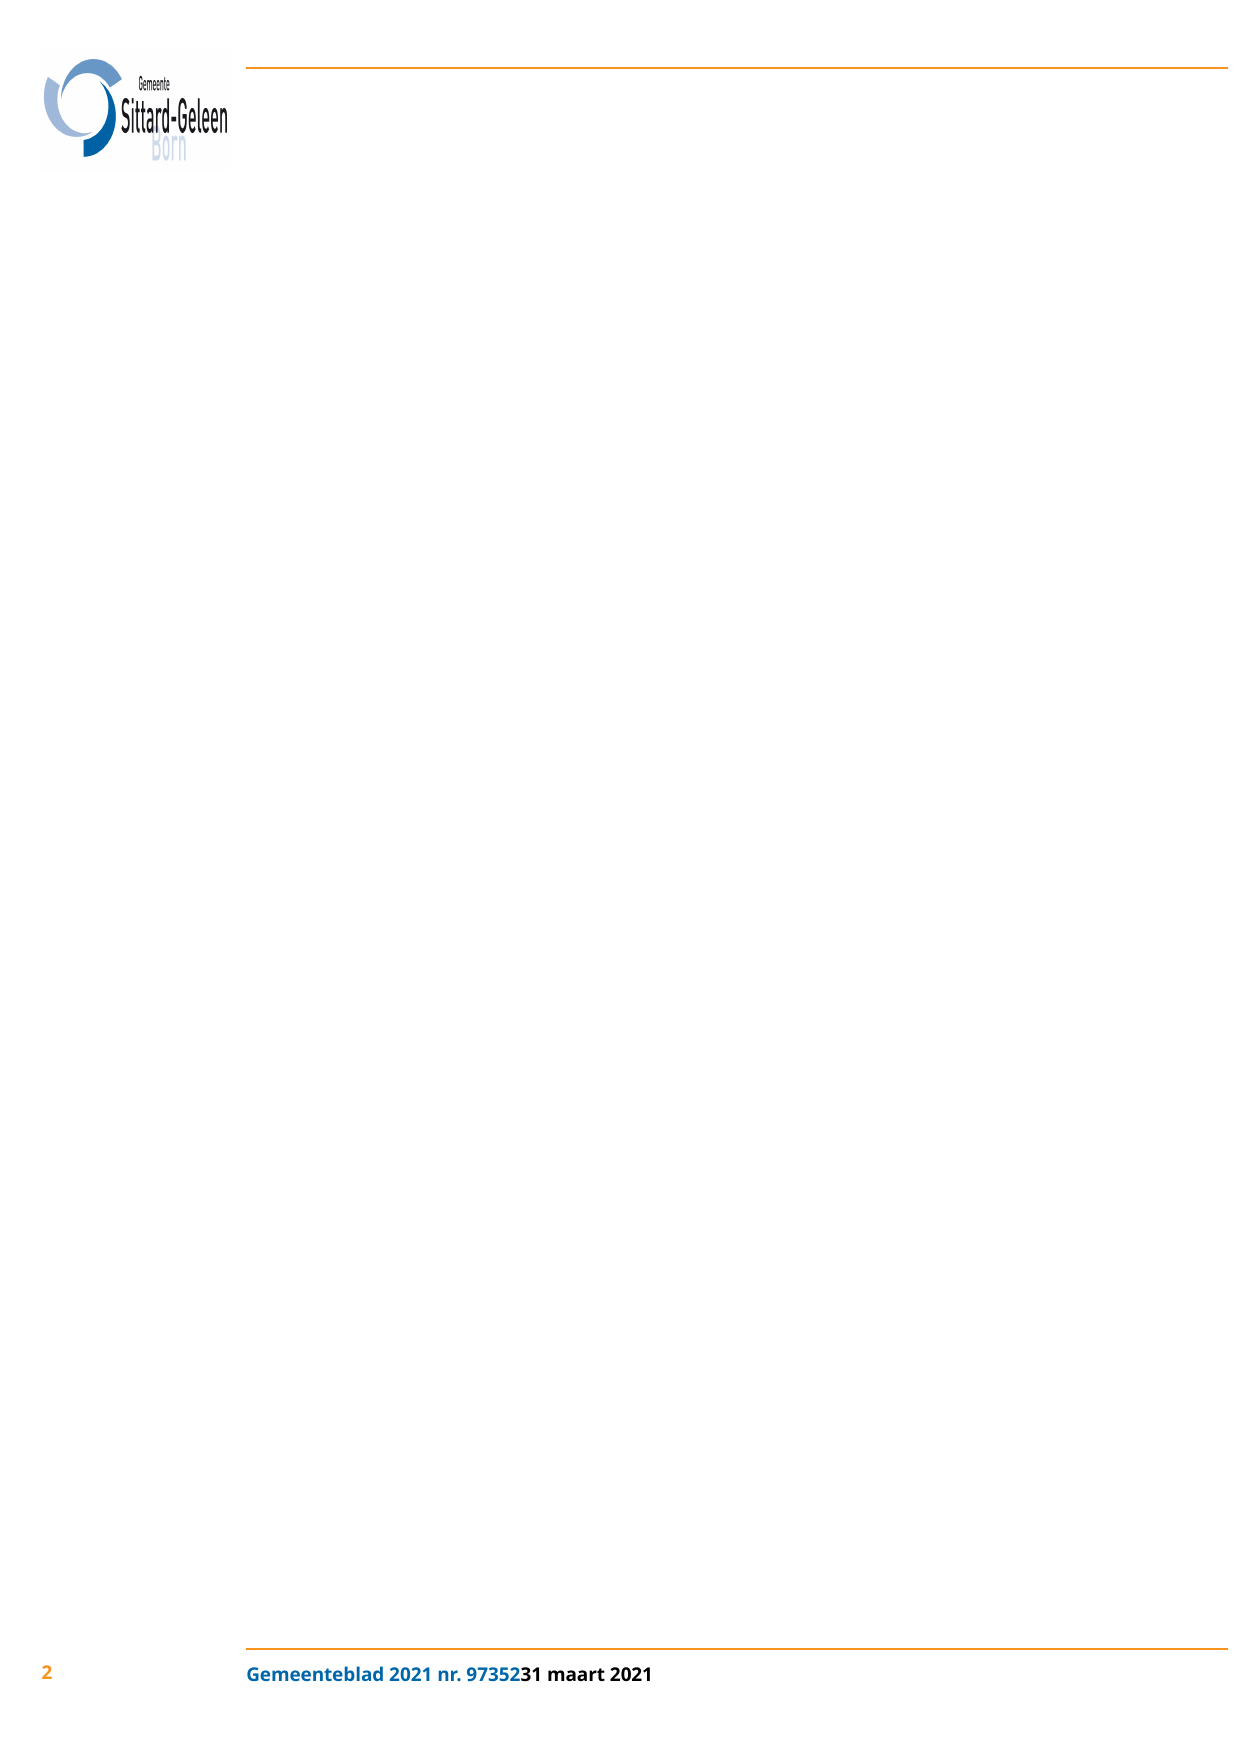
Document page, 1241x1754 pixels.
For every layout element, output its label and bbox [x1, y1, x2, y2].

picture [41, 47, 231, 172]
